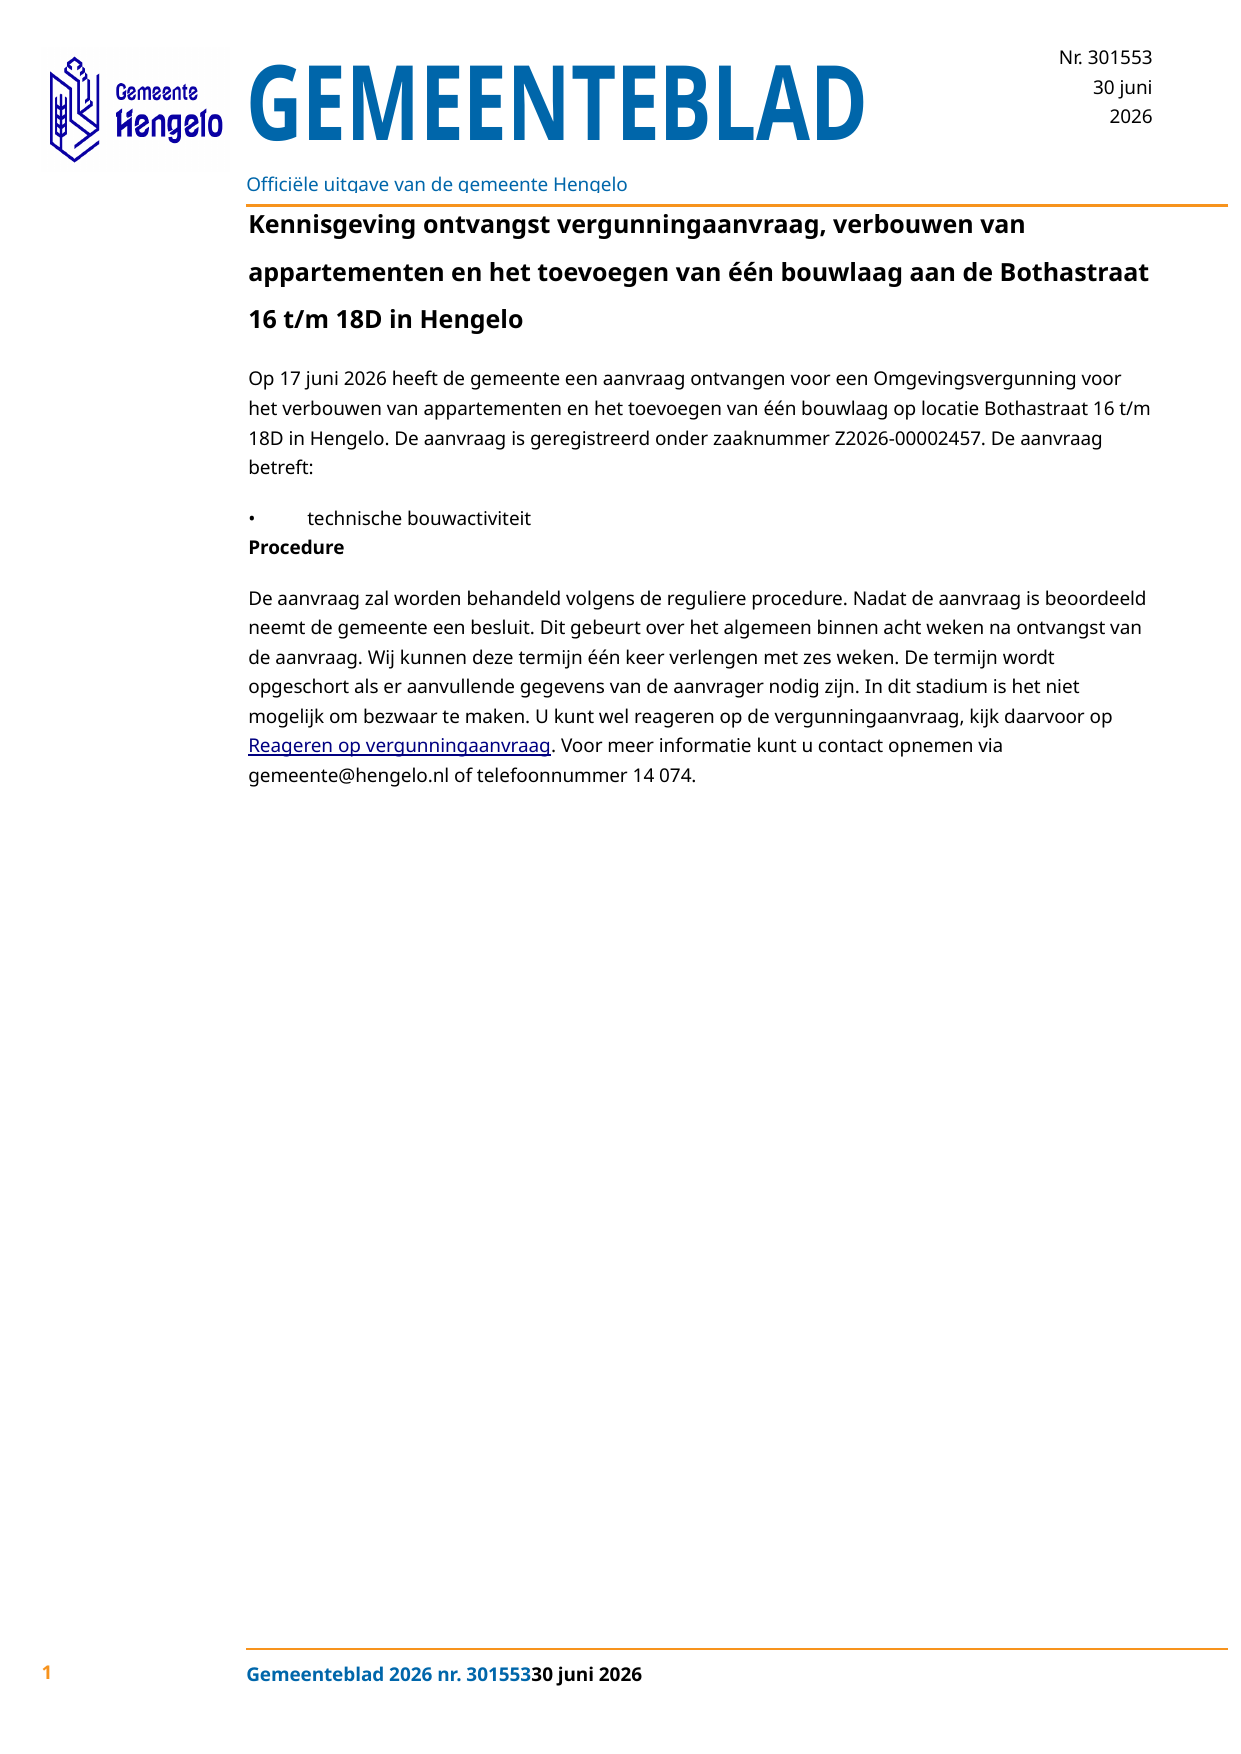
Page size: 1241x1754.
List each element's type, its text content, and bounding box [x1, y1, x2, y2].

text Procedure [248, 534, 1152, 560]
text Kennisgeving ontvangst vergunningaanvraag, verbouwen van appartementen en het toevoegen van één bouwlaag aan de Bothastraat 16 t/m 18D in Hengelo [248, 207, 1152, 336]
text De aanvraag zal worden behandeld volgens de reguliere procedure. Nadat de aanvraag is beoordeeld neemt de gemeente een besluit. Dit gebeurt over het algemeen binnen acht weken na ontvangst van de aanvraag. Wij kunnen deze termijn één keer verlengen met zes weken. De termijn wordt opgeschort als er aanvullende gegevens van de aanvrager nodig zijn. In dit stadium is het niet mogelijk om bezwaar te maken. U kunt wel reageren op de vergunningaanvraag, kijk daarvoor op Reageren op vergunningaanvraag. Voor meer informatie kunt u contact opnemen via gemeente@hengelo.nl of telefoonnummer 14 074. [248, 585, 1152, 788]
picture [41, 47, 231, 172]
list technische bouwactiviteit [248, 505, 1152, 530]
text Op 17 juni 2026 heeft de gemeente een aanvraag ontvangen voor een Omgevingsvergunning voor het verbouwen van appartementen en het toevoegen van één bouwlaag op locatie Bothastraat 16 t/m 18D in Hengelo. De aanvraag is geregistreerd onder zaaknummer Z2026-00002457. De aanvraag betreft: [248, 366, 1152, 480]
